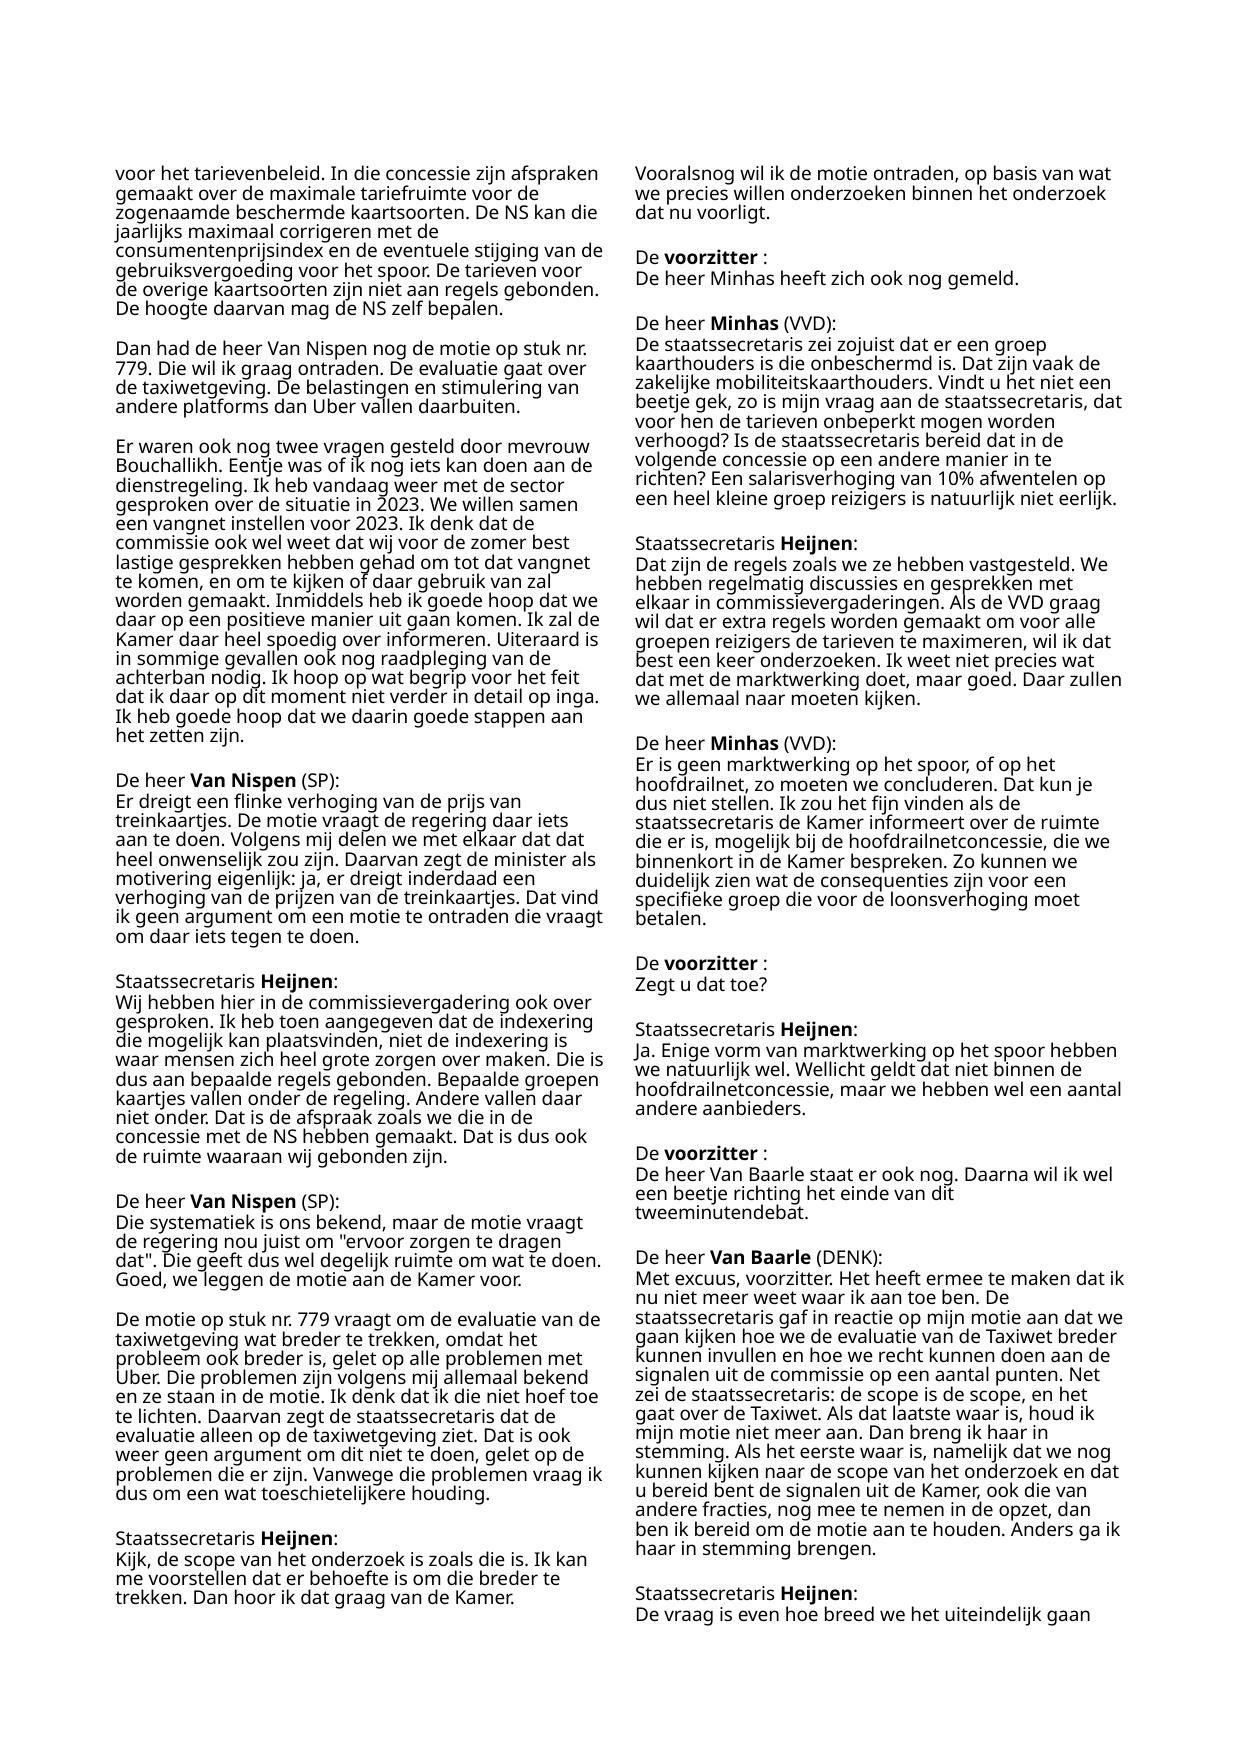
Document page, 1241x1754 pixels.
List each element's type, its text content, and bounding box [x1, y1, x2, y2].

text De staatssecretaris zei zojuist dat er een groep kaarthouders is die onbeschermd is. Dat zijn vaak de zakelijke mobiliteitskaarthouders. Vindt u het niet een beetje gek, zo is mijn vraag aan de staatssecretaris, dat voor hen de tarieven onbeperkt mogen worden verhoogd? Is de staatssecretaris bereid dat in de volgende concessie op een andere manier in te richten? Een salarisverhoging van 10% afwentelen op een heel kleine groep reizigers is natuurlijk niet eerlijk. [635, 336, 1125, 509]
text Staatssecretaris Heijnen: [635, 1580, 1125, 1606]
text De heer Minhas (VVD): [635, 310, 1125, 336]
text De vraag is even hoe breed we het uiteindelijk gaan [635, 1606, 1125, 1625]
text Vooralsnog wil ik de motie ontraden, op basis van wat we precies willen onderzoeken binnen het onderzoek dat nu voorligt. [635, 165, 1125, 223]
text Dat zijn de regels zoals we ze hebben vastgesteld. We hebben regelmatig discussies en gesprekken met elkaar in commissievergaderingen. Als de VVD graag wil dat er extra regels worden gemaakt om voor alle groepen reizigers de tarieven te maximeren, wil ik dat best een keer onderzoeken. Ik weet niet precies wat dat met de marktwerking doet, maar goed. Daar zullen we allemaal naar moeten kijken. [635, 556, 1125, 710]
text voor het tarievenbeleid. In die concessie zijn afspraken gemaakt over de maximale tariefruimte voor de zogenaamde beschermde kaartsoorten. De NS kan die jaarlijks maximaal corrigeren met de consumentenprijsindex en de eventuele stijging van de gebruiksvergoeding voor het spoor. De tarieven voor de overige kaartsoorten zijn niet aan regels gebonden. De hoogte daarvan mag de NS zelf bepalen. [115, 165, 605, 319]
text Staatssecretaris Heijnen: [635, 1016, 1125, 1042]
text Er dreigt een flinke verhoging van de prijs van treinkaartjes. De motie vraagt de regering daar iets aan te doen. Volgens mij delen we met elkaar dat dat heel onwenselijk zou zijn. Daarvan zegt de minister als motivering eigenlijk: ja, er dreigt inderdaad een verhoging van de prijzen van de treinkaartjes. Dat vind ik geen argument om een motie te ontraden die vraagt om daar iets tegen te doen. [115, 793, 605, 947]
text De motie op stuk nr. 779 vraagt om de evaluatie van de taxiwetgeving wat breder te trekken, omdat het probleem ook breder is, gelet op alle problemen met Uber. Die problemen zijn volgens mij allemaal bekend en ze staan in de motie. Ik denk dat ik die niet hoef toe te lichten. Daarvan zegt de staatssecretaris dat de evaluatie alleen op de taxiwetgeving ziet. Dat is ook weer geen argument om dit niet te doen, gelet op de problemen die er zijn. Vanwege die problemen vraag ik dus om een wat toeschietelijkere houding. [115, 1311, 605, 1504]
text Er waren ook nog twee vragen gesteld door mevrouw Bouchallikh. Eentje was of ik nog iets kan doen aan de dienstregeling. Ik heb vandaag weer met de sector gesproken over de situatie in 2023. We willen samen een vangnet instellen voor 2023. Ik denk dat de commissie ook wel weet dat wij voor de zomer best lastige gesprekken hebben gehad om tot dat vangnet te komen, en om te kijken of daar gebruik van zal worden gemaakt. Inmiddels heb ik goede hoop dat we daar op een positieve manier uit gaan komen. Ik zal de Kamer daar heel spoedig over informeren. Uiteraard is in sommige gevallen ook nog raadpleging van de achterban nodig. Ik hoop op wat begrip voor het feit dat ik daar op dit moment niet verder in detail op inga. Ik heb goede hoop dat we daarin goede stappen aan het zetten zijn. [115, 438, 605, 746]
text De voorzitter : [635, 244, 1125, 270]
text Met excuus, voorzitter. Het heeft ermee te maken dat ik nu niet meer weet waar ik aan toe ben. De staatssecretaris gaf in reactie op mijn motie aan dat we gaan kijken hoe we de evaluatie van de Taxiwet breder kunnen invullen en hoe we recht kunnen doen aan de signalen uit de commissie op een aantal punten. Net zei de staatssecretaris: de scope is de scope, en het gaat over de Taxiwet. Als dat laatste waar is, houd ik mijn motie niet meer aan. Dan breng ik haar in stemming. Als het eerste waar is, namelijk dat we nog kunnen kijken naar de scope van het onderzoek en dat u bereid bent de signalen uit de Kamer, ook die van andere fracties, nog mee te nemen in de opzet, dan ben ik bereid om de motie aan te houden. Anders ga ik haar in stemming brengen. [635, 1270, 1125, 1559]
text De heer Van Nispen (SP): [115, 767, 605, 793]
text Zegt u dat toe? [635, 976, 1125, 996]
text De heer Van Baarle (DENK): [635, 1244, 1125, 1270]
text Wij hebben hier in de commissievergadering ook over gesproken. Ik heb toen aangegeven dat de indexering die mogelijk kan plaatsvinden, niet de indexering is waar mensen zich heel grote zorgen over maken. Die is dus aan bepaalde regels gebonden. Bepaalde groepen kaartjes vallen onder de regeling. Andere vallen daar niet onder. Dat is de afspraak zoals we die in de concessie met de NS hebben gemaakt. Dat is dus ook de ruimte waaraan wij gebonden zijn. [115, 994, 605, 1167]
text De voorzitter : [635, 951, 1125, 976]
text De heer Van Nispen (SP): [115, 1188, 605, 1214]
text Ja. Enige vorm van marktwerking op het spoor hebben we natuurlijk wel. Wellicht geldt dat niet binnen de hoofdrailnetconcessie, maar we hebben wel een aantal andere aanbieders. [635, 1042, 1125, 1119]
text De voorzitter : [635, 1140, 1125, 1166]
text Staatssecretaris Heijnen: [115, 1525, 605, 1551]
text De heer Minhas heeft zich ook nog gemeld. [635, 270, 1125, 289]
text Er is geen marktwerking op het spoor, of op het hoofdrailnet, zo moeten we concluderen. Dat kun je dus niet stellen. Ik zou het fijn vinden als de staatssecretaris de Kamer informeert over de ruimte die er is, mogelijk bij de hoofdrailnetconcessie, die we binnenkort in de Kamer bespreken. Zo kunnen we duidelijk zien wat de consequenties zijn voor een specifieke groep die voor de loonsverhoging moet betalen. [635, 756, 1125, 930]
text Staatssecretaris Heijnen: [635, 530, 1125, 556]
text De heer Van Baarle staat er ook nog. Daarna wil ik wel een beetje richting het einde van dit tweeminutendebat. [635, 1166, 1125, 1223]
text Dan had de heer Van Nispen nog de motie op stuk nr. 779. Die wil ik graag ontraden. De evaluatie gaat over de taxiwetgeving. De belastingen en stimulering van andere platforms dan Uber vallen daarbuiten. [115, 340, 605, 417]
text De heer Minhas (VVD): [635, 731, 1125, 756]
text Die systematiek is ons bekend, maar de motie vraagt de regering nou juist om "ervoor zorgen te dragen dat". Die geeft dus wel degelijk ruimte om wat te doen. Goed, we leggen de motie aan de Kamer voor. [115, 1214, 605, 1291]
text Kijk, de scope van het onderzoek is zoals die is. Ik kan me voorstellen dat er behoefte is om die breder te trekken. Dan hoor ik dat graag van de Kamer. [115, 1551, 605, 1608]
text Staatssecretaris Heijnen: [115, 968, 605, 994]
